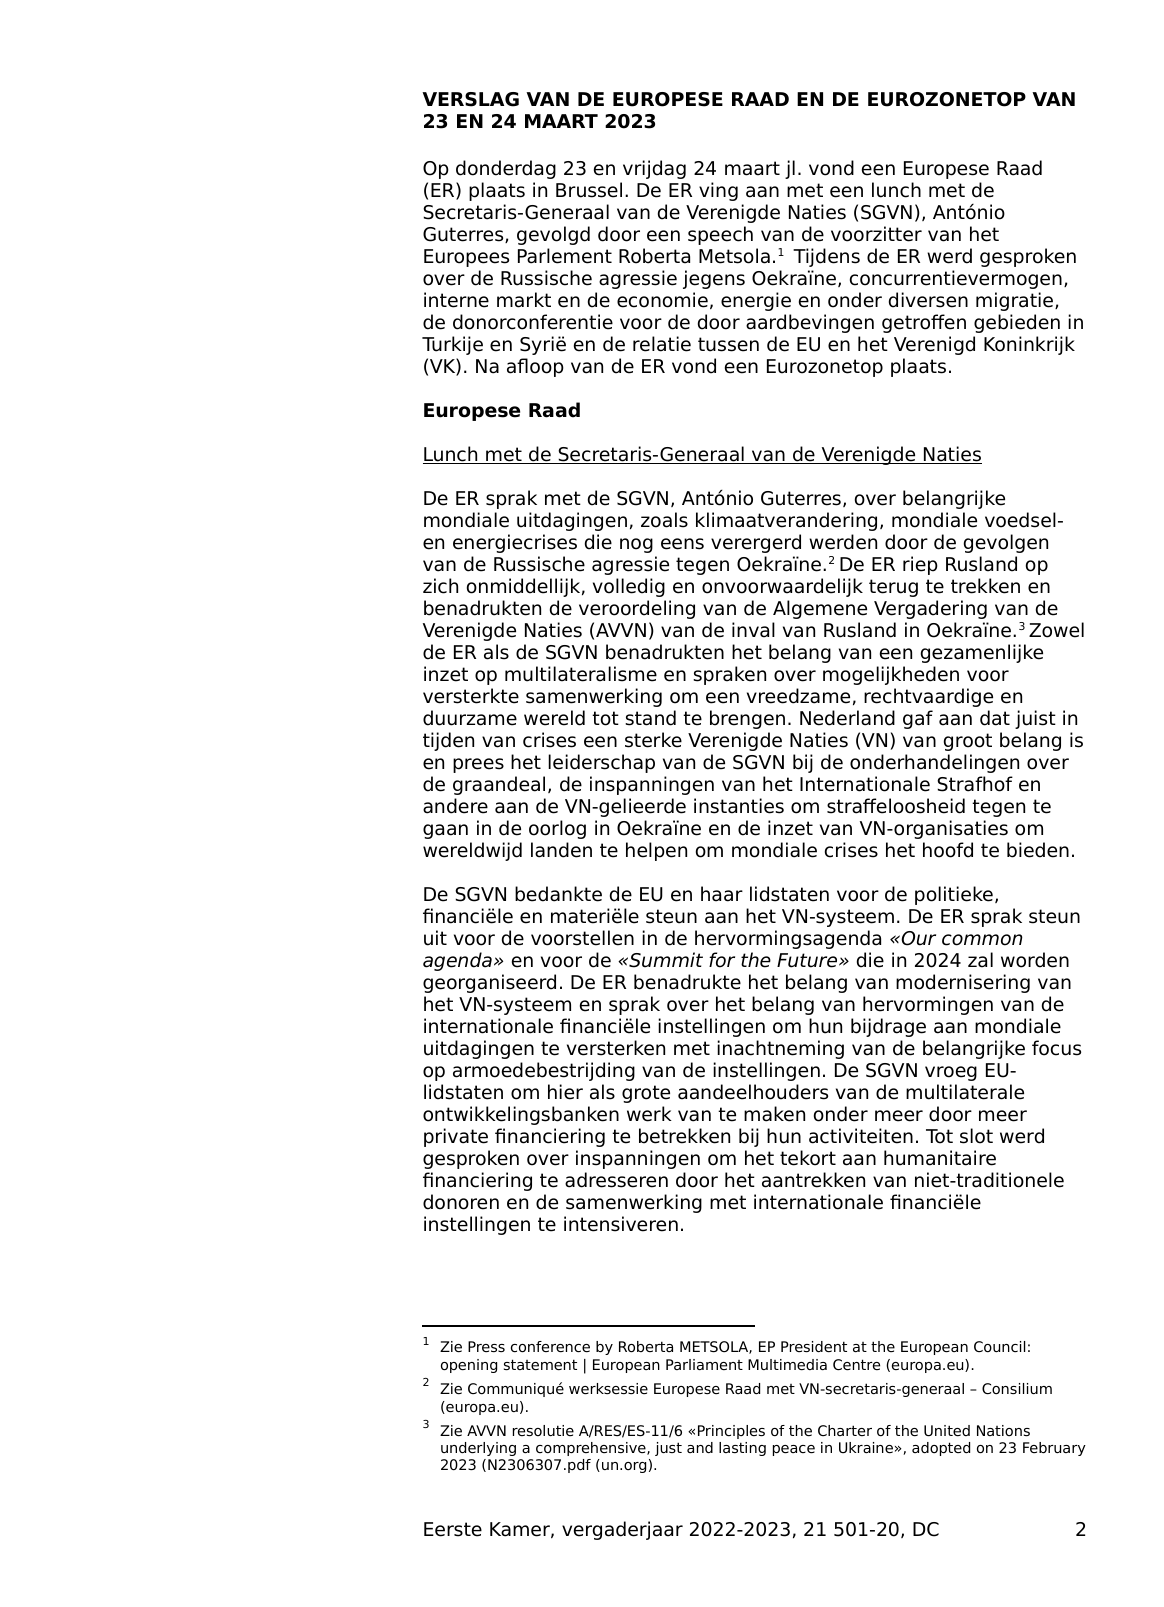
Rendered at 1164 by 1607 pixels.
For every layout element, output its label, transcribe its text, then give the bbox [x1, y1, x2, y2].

text Zie AVVN resolutie A/RES/ES-11/6 «Principles of the Charter of the United Nations underlying a comprehensive, just and lasting peace in Ukraine», adopted on 23 February 2023 (N2306307.pdf (un.org). [422, 1418, 1087, 1474]
subtitle VERSLAG VAN DE EUROPESE RAAD EN DE EUROZONETOP VAN 23 EN 24 MAART 2023 [422, 89, 1087, 133]
text Op donderdag 23 en vrijdag 24 maart jl. vond een Europese Raad (ER) plaats in Brussel. De ER ving aan met een lunch met de Secretaris-Generaal van de Verenigde Naties (SGVN), António Guterres, gevolgd door een speech van de voorzitter van het Europees Parlement Roberta Metsola. Tijdens de ER werd gesproken over de Russische agressie jegens Oekraïne, concurrentievermogen, interne markt en de economie, energie en onder diversen migratie, de donorconferentie voor de door aardbevingen getroffen gebieden in Turkije en Syrië en de relatie tussen de EU en het Verenigd Koninkrijk (VK). Na afloop van de ER vond een Eurozonetop plaats. [422, 158, 1087, 378]
subtitle Europese Raad [422, 400, 1087, 422]
text Zie Press conference by Roberta METSOLA, EP President at the European Council: opening statement | European Parliament Multimedia Centre (europa.eu). [422, 1335, 1087, 1374]
text Zie Communiqué werksessie Europese Raad met VN-secretaris-generaal – Consilium (europa.eu). [422, 1377, 1087, 1416]
text De ER sprak met de SGVN, António Guterres, over belangrijke mondiale uitdagingen, zoals klimaatverandering, mondiale voedsel- en energiecrises die nog eens verergerd werden door de gevolgen van de Russische agressie tegen Oekraïne.De ER riep Rusland op zich onmiddellijk, volledig en onvoorwaardelijk terug te trekken en benadrukten de veroordeling van de Algemene Vergadering van de Verenigde Naties (AVVN) van de inval van Rusland in Oekraïne.Zowel de ER als de SGVN benadrukten het belang van een gezamenlijke inzet op multilateralisme en spraken over mogelijkheden voor versterkte samenwerking om een vreedzame, rechtvaardige en duurzame wereld tot stand te brengen. Nederland gaf aan dat juist in tijden van crises een sterke Verenigde Naties (VN) van groot belang is en prees het leiderschap van de SGVN bij de onderhandelingen over de graandeal, de inspanningen van het Internationale Strafhof en andere aan de VN-gelieerde instanties om straffeloosheid tegen te gaan in de oorlog in Oekraïne en de inzet van VN-organisaties om wereldwijd landen te helpen om mondiale crises het hoofd te bieden. [422, 488, 1087, 862]
text De SGVN bedankte de EU en haar lidstaten voor de politieke, financiële en materiële steun aan het VN-systeem. De ER sprak steun uit voor de voorstellen in de hervormingsagenda «Our common agenda» en voor de «Summit for the Future» die in 2024 zal worden georganiseerd. De ER benadrukte het belang van modernisering van het VN-systeem en sprak over het belang van hervormingen van de internationale financiële instellingen om hun bijdrage aan mondiale uitdagingen te versterken met inachtneming van de belangrijke focus op armoedebestrijding van de instellingen. De SGVN vroeg EU-lidstaten om hier als grote aandeelhouders van de multilaterale ontwikkelingsbanken werk van te maken onder meer door meer private financiering te betrekken bij hun activiteiten. Tot slot werd gesproken over inspanningen om het tekort aan humanitaire financiering te adresseren door het aantrekken van niet-traditionele donoren en de samenwerking met internationale financiële instellingen te intensiveren. [422, 884, 1087, 1236]
subtitle Lunch met de Secretaris-Generaal van de Verenigde Naties [422, 444, 1087, 466]
